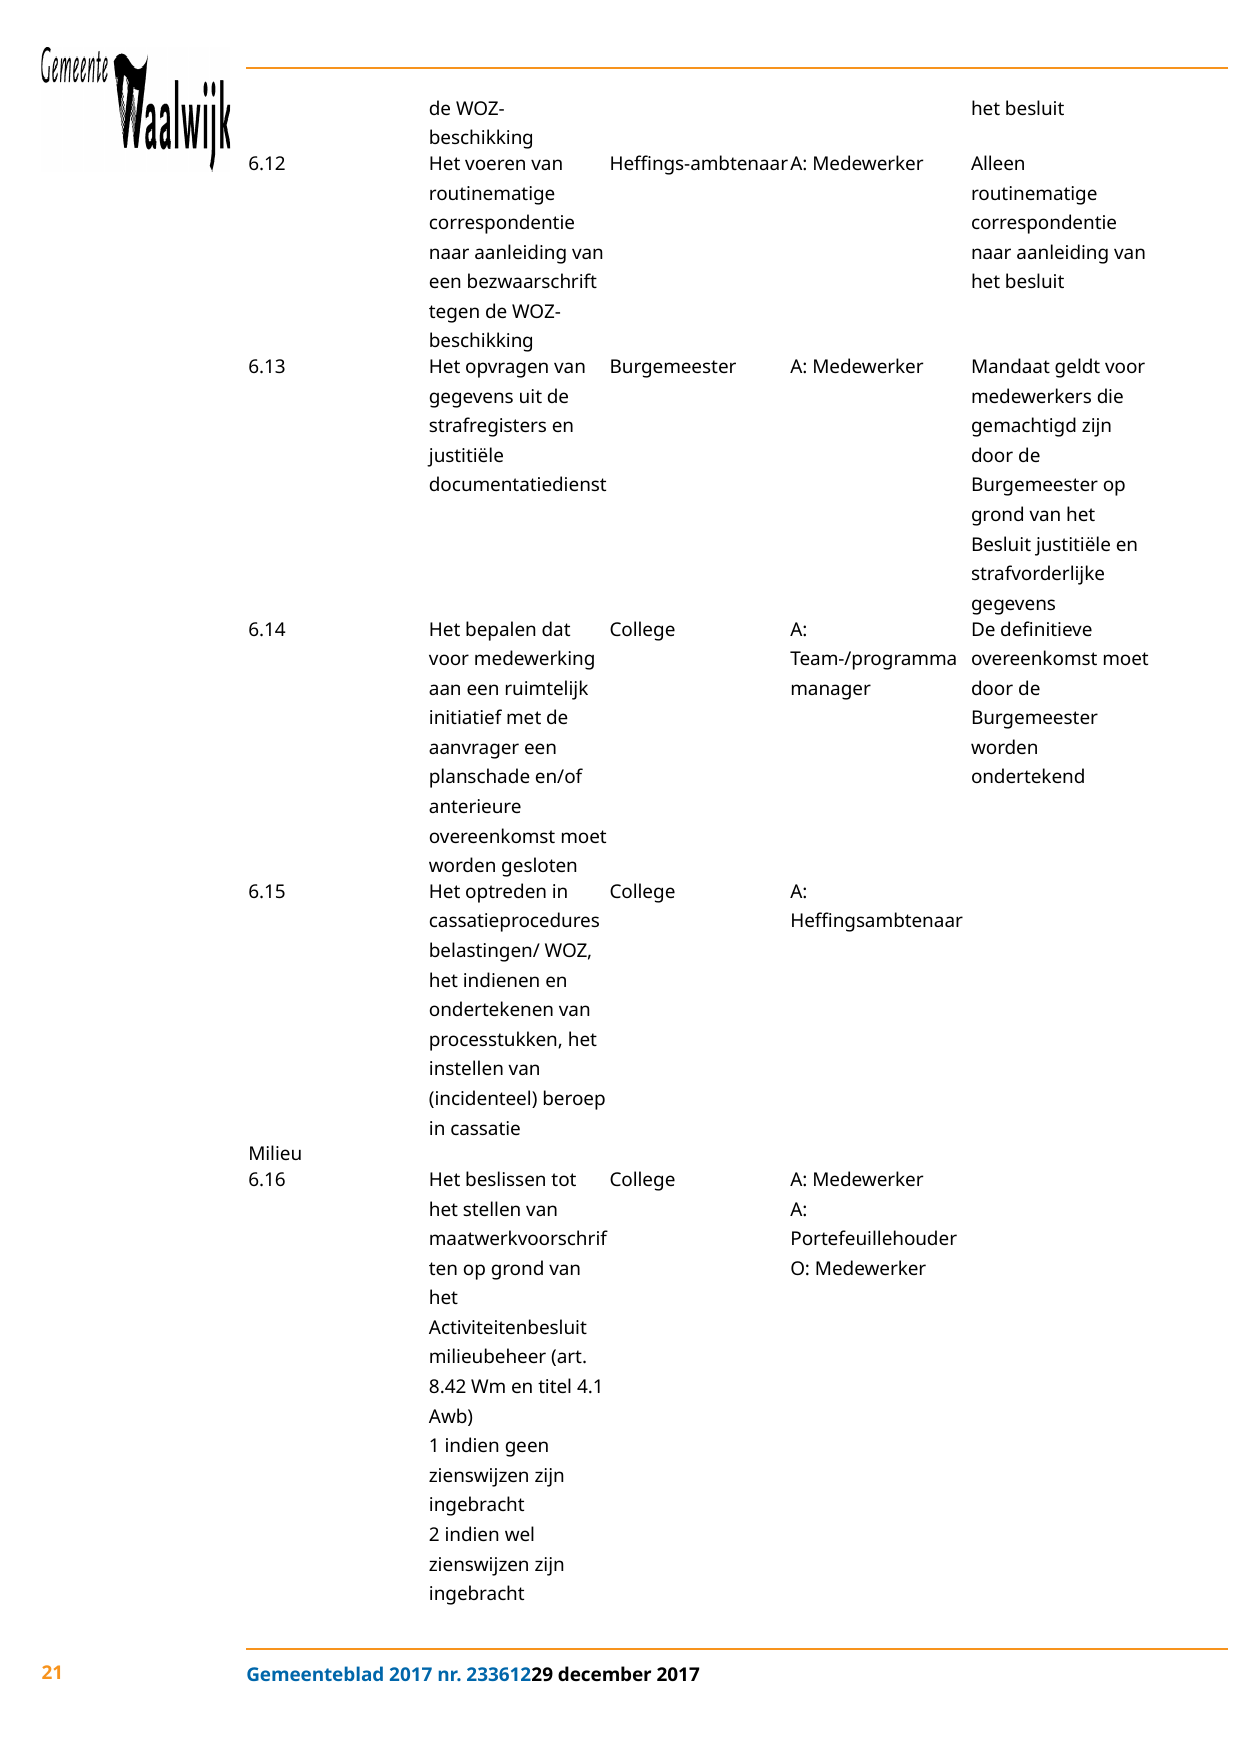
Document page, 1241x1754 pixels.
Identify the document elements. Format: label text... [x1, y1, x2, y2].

table_cell A: Medewerker [790, 353, 971, 616]
table_cell Het optreden in cassatieprocedures belastingen/ WOZ, het indienen en ondertekenen van processtukken, het instellen van (incidenteel) beroep in cassatie [429, 878, 609, 1141]
table_cell 6.16 [248, 1166, 429, 1606]
table_cell Het bepalen dat voor medewerking aan een ruimtelijk initiatief met de aanvrager een planschade en/of anterieure overeenkomst moet worden gesloten [429, 616, 609, 878]
table_cell College [609, 1166, 790, 1606]
table_cell Het voeren van routinematige correspondentie naar aanleiding van een bezwaarschrift tegen de WOZ-beschikking [429, 150, 609, 353]
table_cell College [609, 878, 790, 1141]
table_cell A: Medewerker A: Portefeuillehouder O: Medewerker [790, 1166, 971, 1606]
table_cell A: Heffingsambtenaar [790, 878, 971, 1141]
table_cell Milieu [248, 1141, 1152, 1166]
table_cell A: Medewerker [790, 150, 971, 353]
table_cell 6.13 [248, 353, 429, 616]
table_cell [971, 878, 1152, 1141]
table_cell [790, 95, 971, 150]
table_cell Het opvragen van gegevens uit de strafregisters en justitiële documentatiedienst [429, 353, 609, 616]
table_cell Burgemeester [609, 353, 790, 616]
table_cell [609, 95, 790, 150]
table_cell A: Team-/programmamanager [790, 616, 971, 878]
table_cell het besluit [971, 95, 1152, 150]
picture [41, 47, 231, 172]
table_cell de WOZ-beschikking [429, 95, 609, 150]
table_cell College [609, 616, 790, 878]
table_cell Alleen routinematige correspondentie naar aanleiding van het besluit [971, 150, 1152, 353]
table_cell 6.14 [248, 616, 429, 878]
table_cell [971, 1166, 1152, 1606]
table_cell 6.15 [248, 878, 429, 1141]
table_cell De definitieve overeenkomst moet door de Burgemeester worden ondertekend [971, 616, 1152, 878]
table_cell Heffings-ambtenaar [609, 150, 790, 353]
table_cell [248, 95, 429, 150]
table_cell Mandaat geldt voor medewerkers die gemachtigd zijn door de Burgemeester op grond van het Besluit justitiële en strafvorderlijke gegevens [971, 353, 1152, 616]
table_cell 6.12 [248, 150, 429, 353]
table_cell Het beslissen tot het stellen van maatwerkvoorschriften op grond van het Activiteitenbesluit milieubeheer (art. 8.42 Wm en titel 4.1 Awb) 1 indien geen zienswijzen zijn ingebracht 2 indien wel zienswijzen zijn ingebracht [429, 1166, 609, 1606]
